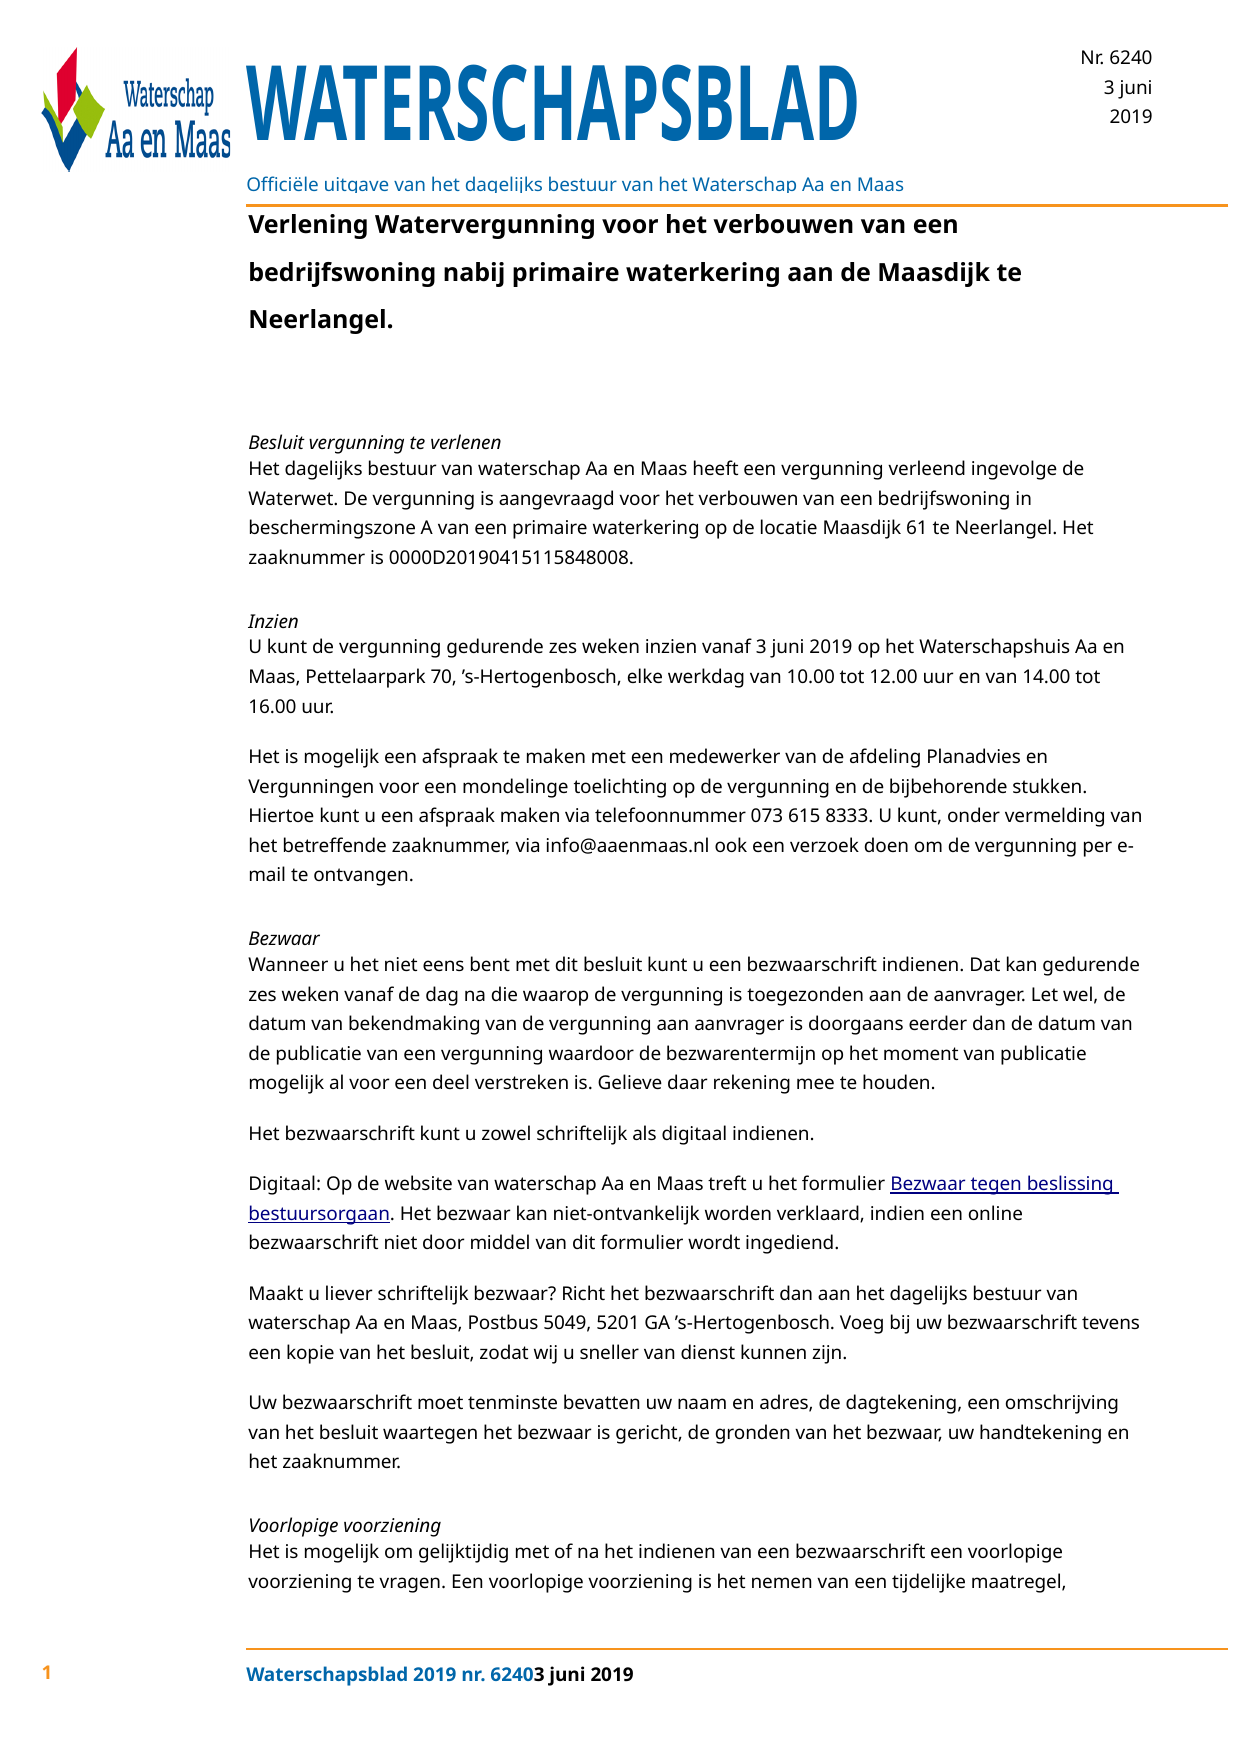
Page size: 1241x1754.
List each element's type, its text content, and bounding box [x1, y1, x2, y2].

text U kunt de vergunning gedurende zes weken inzien vanaf 3 juni 2019 op het Waterschapshuis Aa en Maas, Pettelaarpark 70, ’s-Hertogenbosch, elke werkdag van 10.00 tot 12.00 uur en van 14.00 tot 16.00 uur. [248, 634, 1152, 718]
text Inzien [248, 608, 1152, 634]
text Bezwaar [248, 926, 1152, 951]
text Het is mogelijk om gelijktijdig met of na het indienen van een bezwaarschrift een voorlopige voorziening te vragen. Een voorlopige voorziening is het nemen van een tijdelijke maatregel, [248, 1538, 1152, 1594]
text Besluit vergunning te verlenen [248, 429, 1152, 455]
text Uw bezwaarschrift moet tenminste bevatten uw naam en adres, de dagtekening, een omschrijving van het besluit waartegen het bezwaar is gericht, de gronden van het bezwaar, uw handtekening en het zaaknummer. [248, 1389, 1152, 1474]
text Maakt u liever schriftelijk bezwaar? Richt het bezwaarschrift dan aan het dagelijks bestuur van waterschap Aa en Maas, Postbus 5049, 5201 GA ’s-Hertogenbosch. Voeg bij uw bezwaarschrift tevens een kopie van het besluit, zodat wij u sneller van dienst kunnen zijn. [248, 1280, 1152, 1365]
text Het bezwaarschrift kunt u zowel schriftelijk als digitaal indienen. [248, 1120, 1152, 1146]
picture [41, 47, 231, 172]
text Voorlopige voorziening [248, 1513, 1152, 1538]
text Verlening Watervergunning voor het verbouwen van een bedrijfswoning nabij primaire waterkering aan de Maasdijk te Neerlangel. [248, 207, 1152, 336]
text Het dagelijks bestuur van waterschap Aa en Maas heeft een vergunning verleend ingevolge de Waterwet. De vergunning is aangevraagd voor het verbouwen van een bedrijfswoning in beschermingszone A van een primaire waterkering op de locatie Maasdijk 61 te Neerlangel. Het zaaknummer is 0000D20190415115848008. [248, 455, 1152, 570]
text Digitaal: Op de website van waterschap Aa en Maas treft u het formulier Bezwaar tegen beslissing bestuursorgaan. Het bezwaar kan niet-ontvankelijk worden verklaard, indien een online bezwaarschrift niet door middel van dit formulier wordt ingediend. [248, 1170, 1152, 1255]
text Het is mogelijk een afspraak te maken met een medewerker van de afdeling Planadvies en Vergunningen voor een mondelinge toelichting op de vergunning en de bijbehorende stukken. Hiertoe kunt u een afspraak maken via telefoonnummer 073 615 8333. U kunt, onder vermelding van het betreffende zaaknummer, via info@aaenmaas.nl ook een verzoek doen om de vergunning per e-mail te ontvangen. [248, 743, 1152, 887]
text Wanneer u het niet eens bent met dit besluit kunt u een bezwaarschrift indienen. Dat kan gedurende zes weken vanaf de dag na die waarop de vergunning is toegezonden aan de aanvrager. Let wel, de datum van bekendmaking van de vergunning aan aanvrager is doorgaans eerder dan de datum van de publicatie van een vergunning waardoor de bezwarentermijn op het moment van publicatie mogelijk al voor een deel verstreken is. Gelieve daar rekening mee te houden. [248, 951, 1152, 1095]
